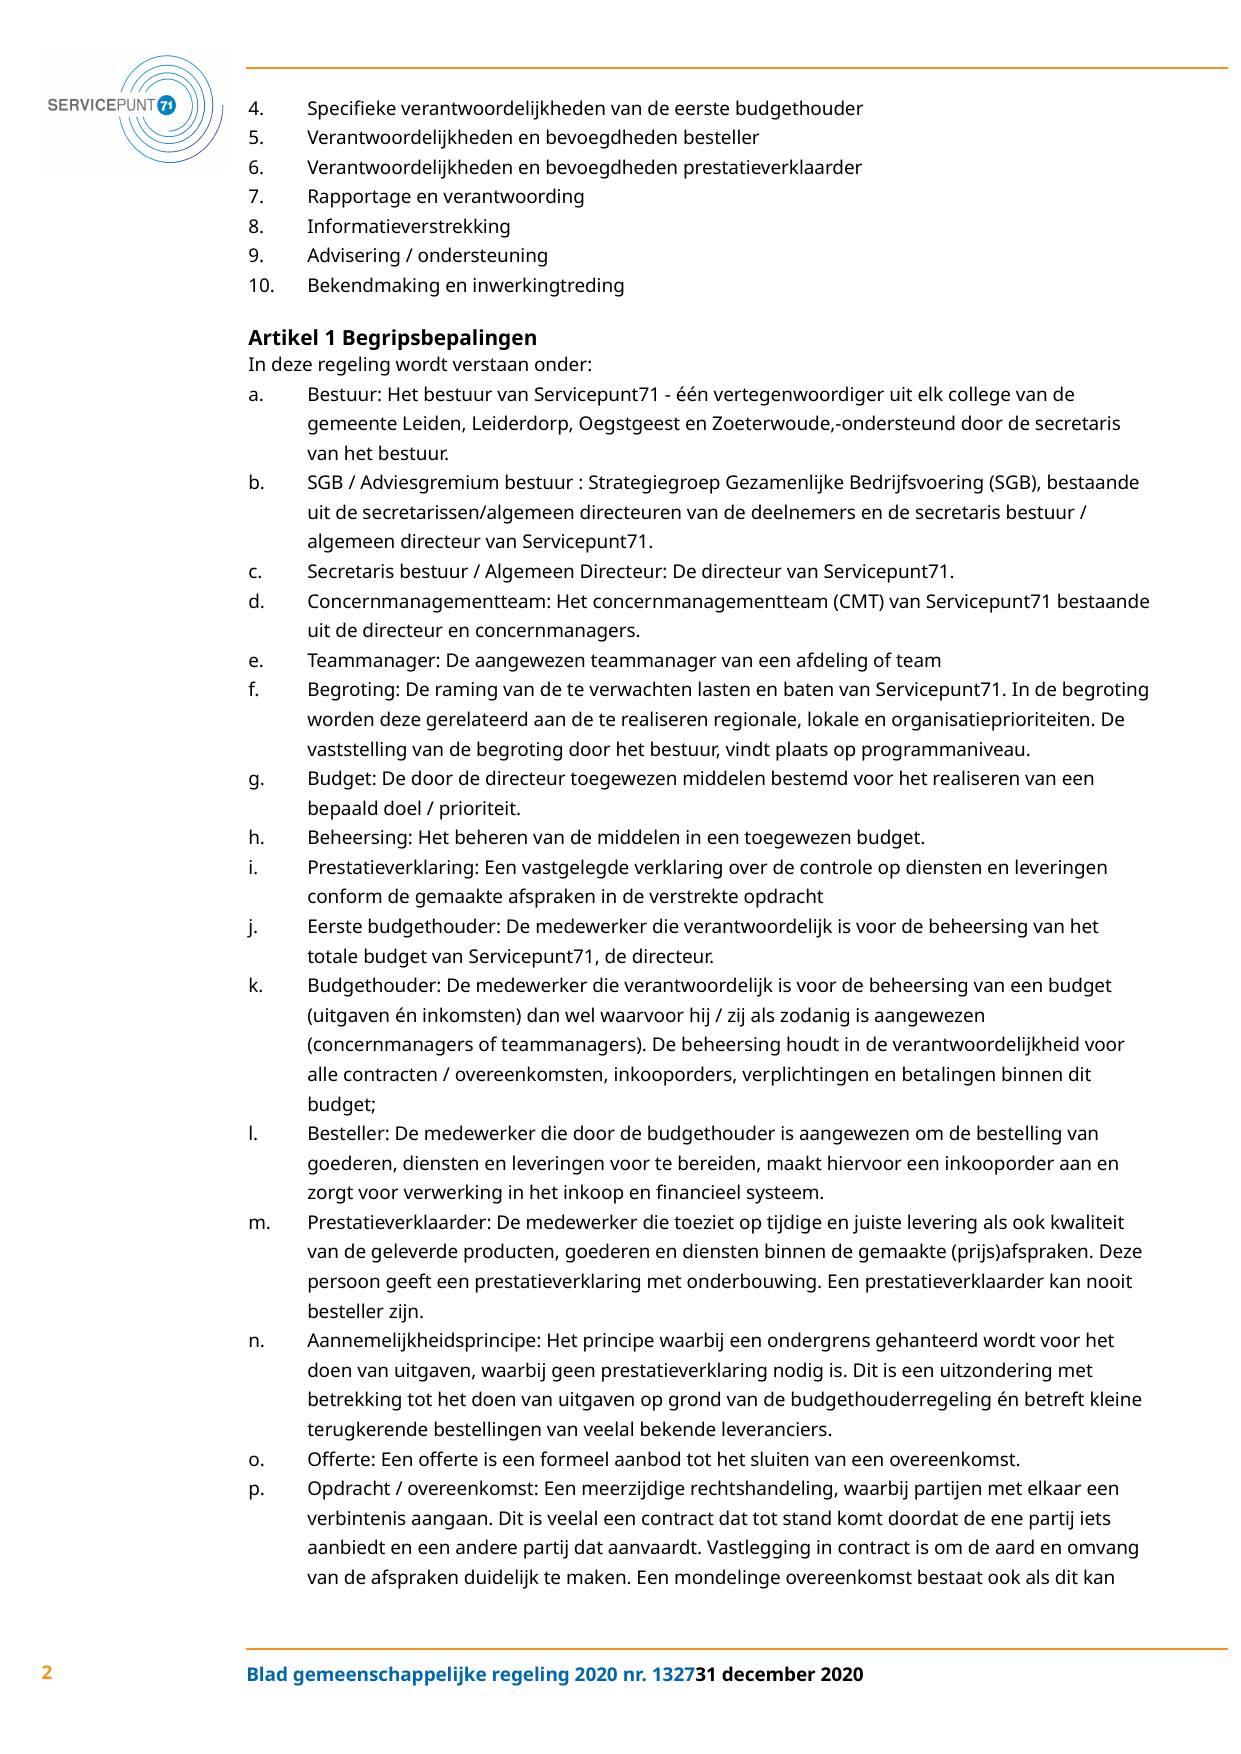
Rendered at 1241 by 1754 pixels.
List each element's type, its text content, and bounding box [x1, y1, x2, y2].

list Verantwoordelijkheden en bevoegdheden prestatieverklaarder [248, 154, 1152, 180]
list Bekendmaking en inwerkingtreding [248, 272, 1152, 298]
list Teammanager: De aangewezen teammanager van een afdeling of team [248, 647, 1152, 673]
list Prestatieverklaarder: De medewerker die toeziet op tijdige en juiste levering als ook kwaliteit van de geleverde producten, goederen en diensten binnen de gemaakte (prijs)afspraken. Deze persoon geeft een prestatieverklaring met onderbouwing. Een prestatieverklaarder kan nooit besteller zijn. [248, 1209, 1152, 1323]
list Budgethouder: De medewerker die verantwoordelijk is voor de beheersing van een budget (uitgaven én inkomsten) dan wel waarvoor hij / zij als zodanig is aangewezen (concernmanagers of teammanagers). De beheersing houdt in de verantwoordelijkheid voor alle contracten / overeenkomsten, inkooporders, verplichtingen en betalingen binnen dit budget; [248, 972, 1152, 1116]
list Specifieke verantwoordelijkheden van de eerste budgethouder [248, 95, 1152, 121]
list Eerste budgethouder: De medewerker die verantwoordelijk is voor de beheersing van het totale budget van Servicepunt71, de directeur. [248, 913, 1152, 968]
list Advisering / ondersteuning [248, 243, 1152, 268]
text In deze regeling wordt verstaan onder: [248, 351, 1152, 377]
text Artikel 1 Begripsbepalingen [248, 323, 1152, 351]
list Rapportage en verantwoording [248, 183, 1152, 209]
list Beheersing: Het beheren van de middelen in een toegewezen budget. [248, 824, 1152, 850]
list Informatieverstrekking [248, 213, 1152, 239]
list Aannemelijkheidsprincipe: Het principe waarbij een ondergrens gehanteerd wordt voor het doen van uitgaven, waarbij geen prestatieverklaring nodig is. Dit is een uitzondering met betrekking tot het doen van uitgaven op grond van de budgethouderregeling én betreft kleine terugkerende bestellingen van veelal bekende leveranciers. [248, 1327, 1152, 1442]
list Verantwoordelijkheden en bevoegdheden besteller [248, 124, 1152, 150]
list Offerte: Een offerte is een formeel aanbod tot het sluiten van een overeenkomst. [248, 1446, 1152, 1471]
list Opdracht / overeenkomst: Een meerzijdige rechtshandeling, waarbij partijen met elkaar een verbintenis aangaan. Dit is veelal een contract dat tot stand komt doordat de ene partij iets aanbiedt en een andere partij dat aanvaardt. Vastlegging in contract is om de aard en omvang van de afspraken duidelijk te maken. Een mondelinge overeenkomst bestaat ook als dit kan [248, 1475, 1152, 1590]
list SGB / Adviesgremium bestuur : Strategiegroep Gezamenlijke Bedrijfsvoering (SGB), bestaande uit de secretarissen/algemeen directeuren van de deelnemers en de secretaris bestuur / algemeen directeur van Servicepunt71. [248, 469, 1152, 554]
list Begroting: De raming van de te verwachten lasten en baten van Servicepunt71. In de begroting worden deze gerelateerd aan de te realiseren regionale, lokale en organisatieprioriteiten. De vaststelling van de begroting door het bestuur, vindt plaats op programmaniveau. [248, 677, 1152, 761]
picture [41, 47, 231, 172]
list Budget: De door de directeur toegewezen middelen bestemd voor het realiseren van een bepaald doel / prioriteit. [248, 765, 1152, 821]
list Besteller: De medewerker die door de budgethouder is aangewezen om de bestelling van goederen, diensten en leveringen voor te bereiden, maakt hiervoor een inkooporder aan en zorgt voor verwerking in het inkoop en financieel systeem. [248, 1120, 1152, 1205]
list Prestatieverklaring: Een vastgelegde verklaring over de controle op diensten en leveringen conform de gemaakte afspraken in de verstrekte opdracht [248, 854, 1152, 909]
list Secretaris bestuur / Algemeen Directeur: De directeur van Servicepunt71. [248, 558, 1152, 584]
list Concernmanagementteam: Het concernmanagementteam (CMT) van Servicepunt71 bestaande uit de directeur en concernmanagers. [248, 588, 1152, 643]
list Bestuur: Het bestuur van Servicepunt71 - één vertegenwoordiger uit elk college van de gemeente Leiden, Leiderdorp, Oegstgeest en Zoeterwoude,-ondersteund door de secretaris van het bestuur. [248, 381, 1152, 466]
